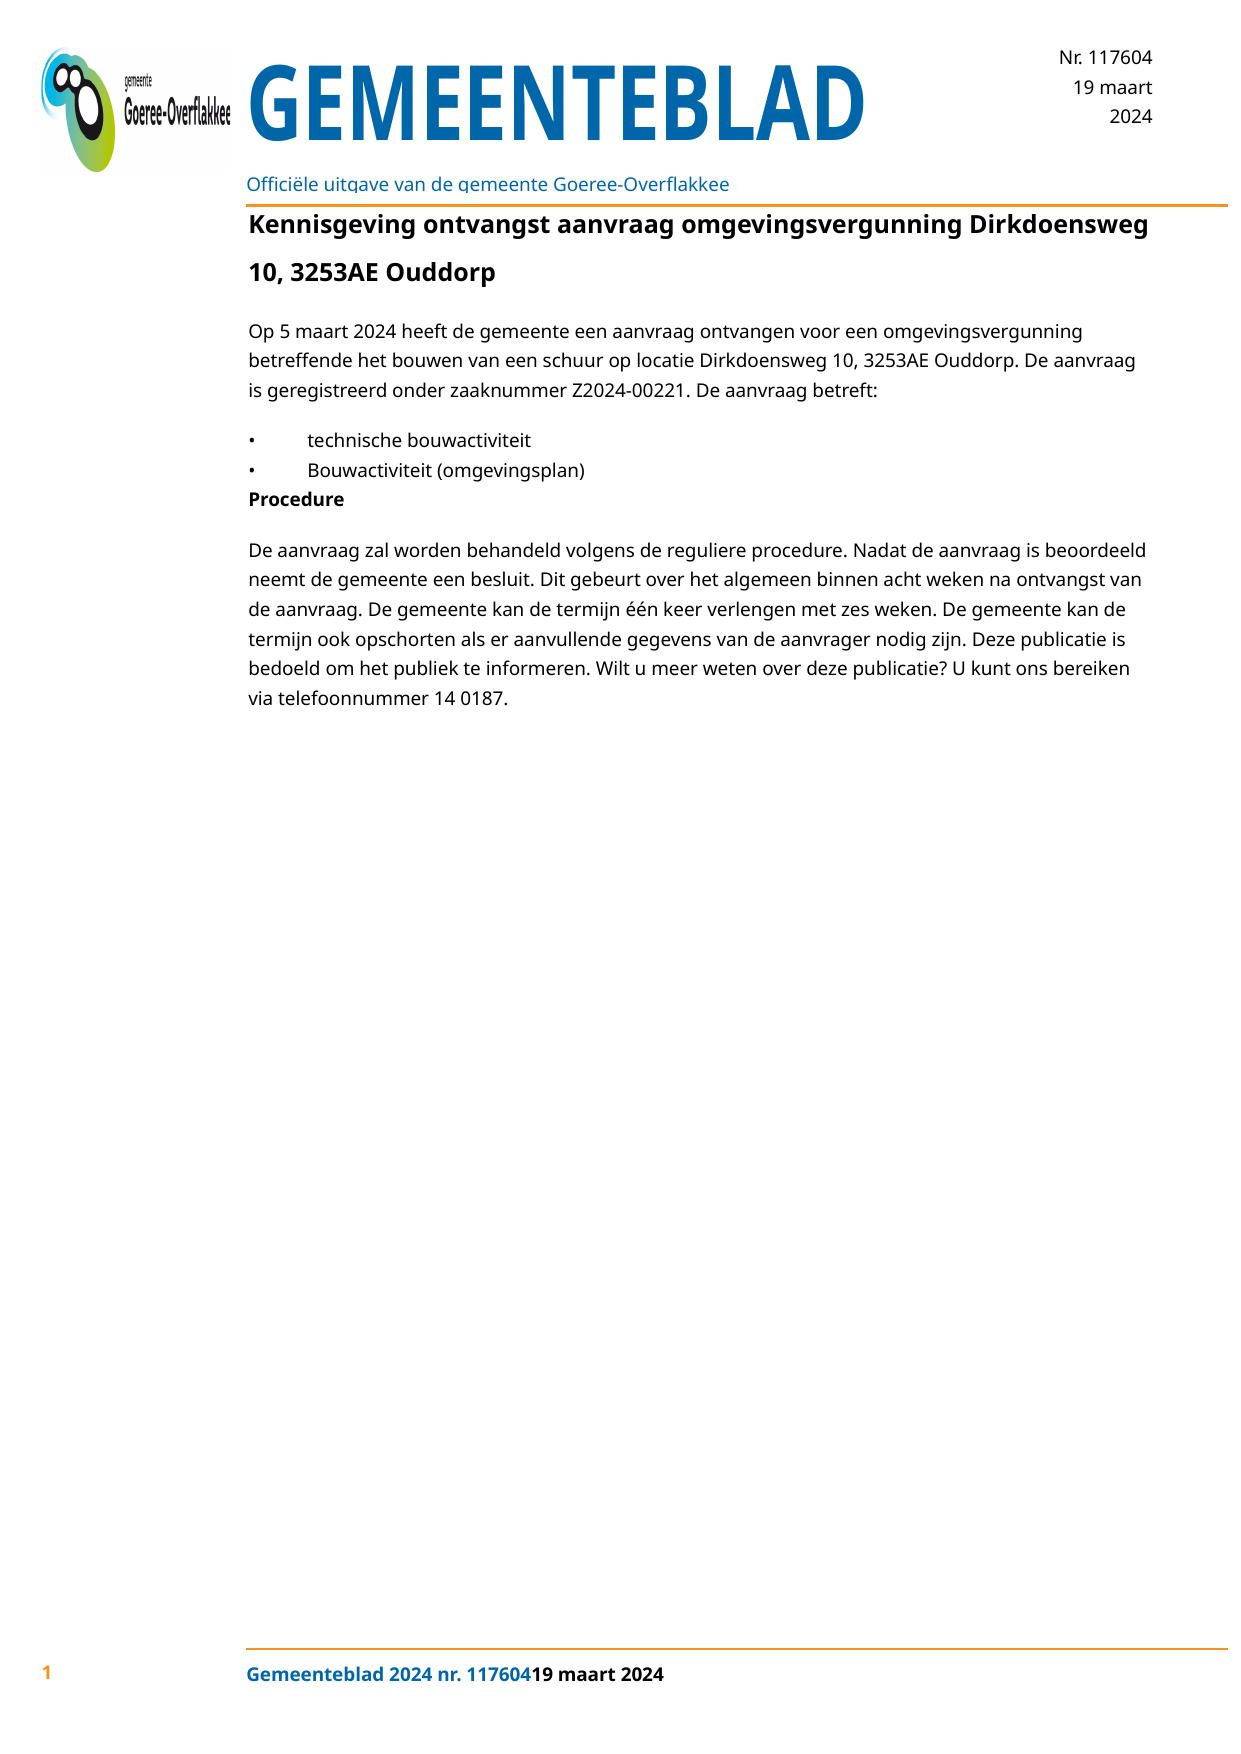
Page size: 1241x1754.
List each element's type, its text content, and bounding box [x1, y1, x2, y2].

list Bouwactiviteit (omgevingsplan) [248, 457, 1152, 483]
text Kennisgeving ontvangst aanvraag omgevingsvergunning Dirkdoensweg 10, 3253AE Ouddorp [248, 207, 1152, 288]
list technische bouwactiviteit [248, 427, 1152, 453]
text De aanvraag zal worden behandeld volgens de reguliere procedure. Nadat de aanvraag is beoordeeld neemt de gemeente een besluit. Dit gebeurt over het algemeen binnen acht weken na ontvangst van de aanvraag. De gemeente kan de termijn één keer verlengen met zes weken. De gemeente kan de termijn ook opschorten als er aanvullende gegevens van de aanvrager nodig zijn. Deze publicatie is bedoeld om het publiek te informeren. Wilt u meer weten over deze publicatie? U kunt ons bereiken via telefoonnummer 14 0187. [248, 537, 1152, 711]
text Op 5 maart 2024 heeft de gemeente een aanvraag ontvangen voor een omgevingsvergunning betreffende het bouwen van een schuur op locatie Dirkdoensweg 10, 3253AE Ouddorp. De aanvraag is geregistreerd onder zaaknummer Z2024-00221. De aanvraag betreft: [248, 318, 1152, 403]
text Procedure [248, 487, 1152, 512]
picture [41, 47, 231, 172]
